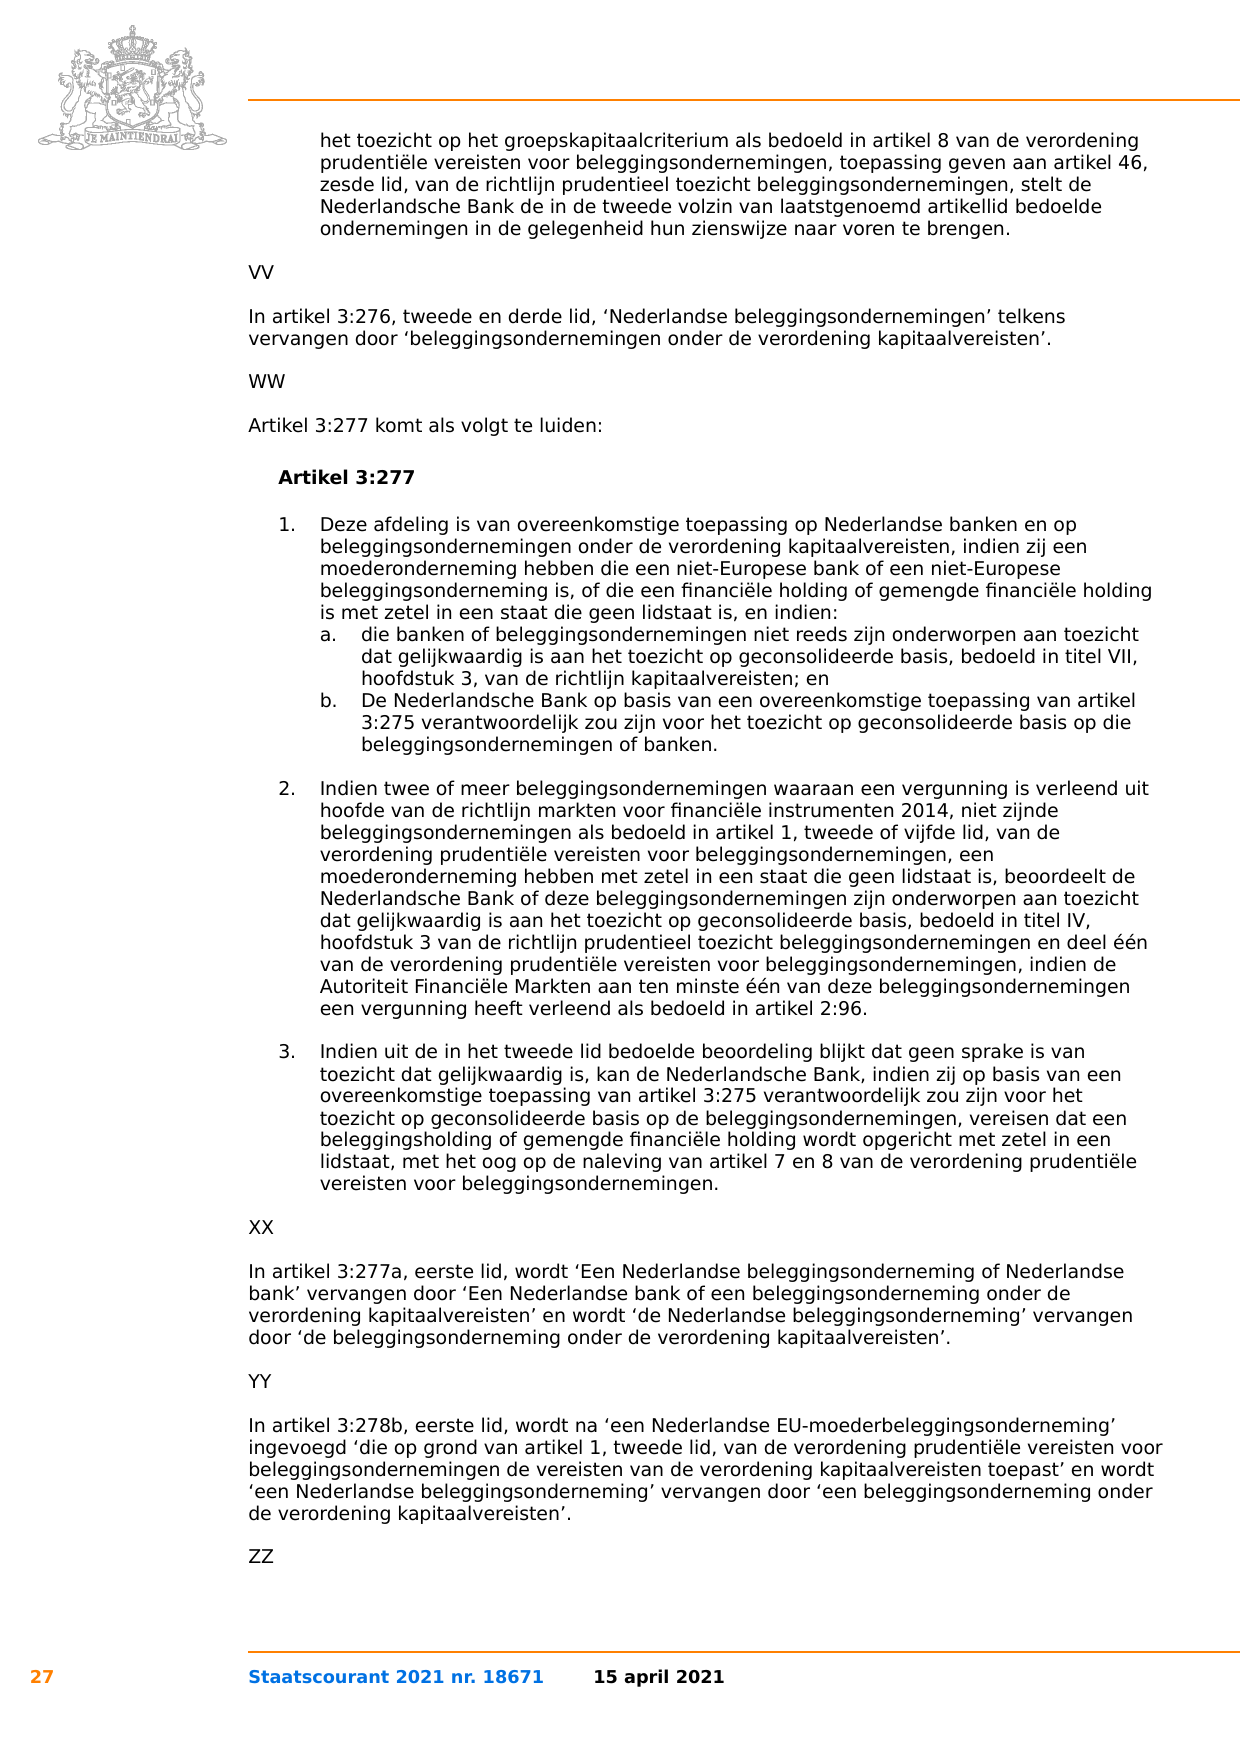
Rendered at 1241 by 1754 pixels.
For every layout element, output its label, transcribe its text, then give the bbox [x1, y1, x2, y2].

text In artikel 3:276, tweede en derde lid, ‘Nederlandse beleggingsondernemingen’ telkens vervangen door ‘beleggingsondernemingen onder de verordening kapitaalvereisten’. [248, 306, 1163, 349]
text YY [248, 1371, 1163, 1393]
text Artikel 3:277 komt als volgt te luiden: [248, 415, 1163, 437]
text In artikel 3:278b, eerste lid, wordt na ‘een Nederlandse EU-moederbeleggingsonderneming’ ingevoegd ‘die op grond van artikel 1, tweede lid, van de verordening prudentiële vereisten voor beleggingsondernemingen de vereisten van de verordening kapitaalvereisten toepast’ en wordt ‘een Nederlandse beleggingsonderneming’ vervangen door ‘een beleggingsonderneming onder de verordening kapitaalvereisten’. [248, 1415, 1163, 1524]
text VV [248, 262, 1163, 284]
text XX [248, 1217, 1163, 1239]
text 2. Indien twee of meer beleggingsondernemingen waaraan een vergunning is verleend uit hoofde van de richtlijn markten voor financiële instrumenten 2014, niet zijnde beleggingsondernemingen als bedoeld in artikel 1, tweede of vijfde lid, van de verordening prudentiële vereisten voor beleggingsondernemingen, een moederonderneming hebben met zetel in een staat die geen lidstaat is, beoordeelt de Nederlandsche Bank of deze beleggingsondernemingen zijn onderworpen aan toezicht dat gelijkwaardig is aan het toezicht op geconsolideerde basis, bedoeld in titel IV, hoofdstuk 3 van de richtlijn prudentieel toezicht beleggingsondernemingen en deel één van de verordening prudentiële vereisten voor beleggingsondernemingen, indien de Autoriteit Financiële Markten aan ten minste één van deze beleggingsondernemingen een vergunning heeft verleend als bedoeld in artikel 2:96. [278, 778, 1163, 1019]
text het toezicht op het groepskapitaalcriterium als bedoeld in artikel 8 van de verordening prudentiële vereisten voor beleggingsondernemingen, toepassing geven aan artikel 46, zesde lid, van de richtlijn prudentieel toezicht beleggingsondernemingen, stelt de Nederlandsche Bank de in de tweede volzin van laatstgenoemd artikellid bedoelde ondernemingen in de gelegenheid hun zienswijze naar voren te brengen. [278, 130, 1163, 240]
picture [38, 25, 227, 150]
text 3. Indien uit de in het tweede lid bedoelde beoordeling blijkt dat geen sprake is van toezicht dat gelijkwaardig is, kan de Nederlandsche Bank, indien zij op basis van een overeenkomstige toepassing van artikel 3:275 verantwoordelijk zou zijn voor het toezicht op geconsolideerde basis op de beleggingsondernemingen, vereisen dat een beleggingsholding of gemengde financiële holding wordt opgericht met zetel in een lidstaat, met het oog op de naleving van artikel 7 en 8 van de verordening prudentiële vereisten voor beleggingsondernemingen. [278, 1041, 1163, 1195]
text In artikel 3:277a, eerste lid, wordt ‘Een Nederlandse beleggingsonderneming of Nederlandse bank’ vervangen door ‘Een Nederlandse bank of een beleggingsonderneming onder de verordening kapitaalvereisten’ en wordt ‘de Nederlandse beleggingsonderneming’ vervangen door ‘de beleggingsonderneming onder de verordening kapitaalvereisten’. [248, 1261, 1163, 1349]
text a. die banken of beleggingsondernemingen niet reeds zijn onderworpen aan toezicht dat gelijkwaardig is aan het toezicht op geconsolideerde basis, bedoeld in titel VII, hoofdstuk 3, van de richtlijn kapitaalvereisten; en [319, 624, 1163, 690]
text b. De Nederlandsche Bank op basis van een overeenkomstige toepassing van artikel 3:275 verantwoordelijk zou zijn voor het toezicht op geconsolideerde basis op die beleggingsondernemingen of banken. [319, 690, 1163, 756]
text WW [248, 371, 1163, 393]
subtitle Artikel 3:277 [278, 467, 1163, 489]
text 1. Deze afdeling is van overeenkomstige toepassing op Nederlandse banken en op beleggingsondernemingen onder de verordening kapitaalvereisten, indien zij een moederonderneming hebben die een niet-Europese bank of een niet-Europese beleggingsonderneming is, of die een financiële holding of gemengde financiële holding is met zetel in een staat die geen lidstaat is, en indien: [278, 514, 1163, 624]
text ZZ [248, 1546, 1163, 1568]
